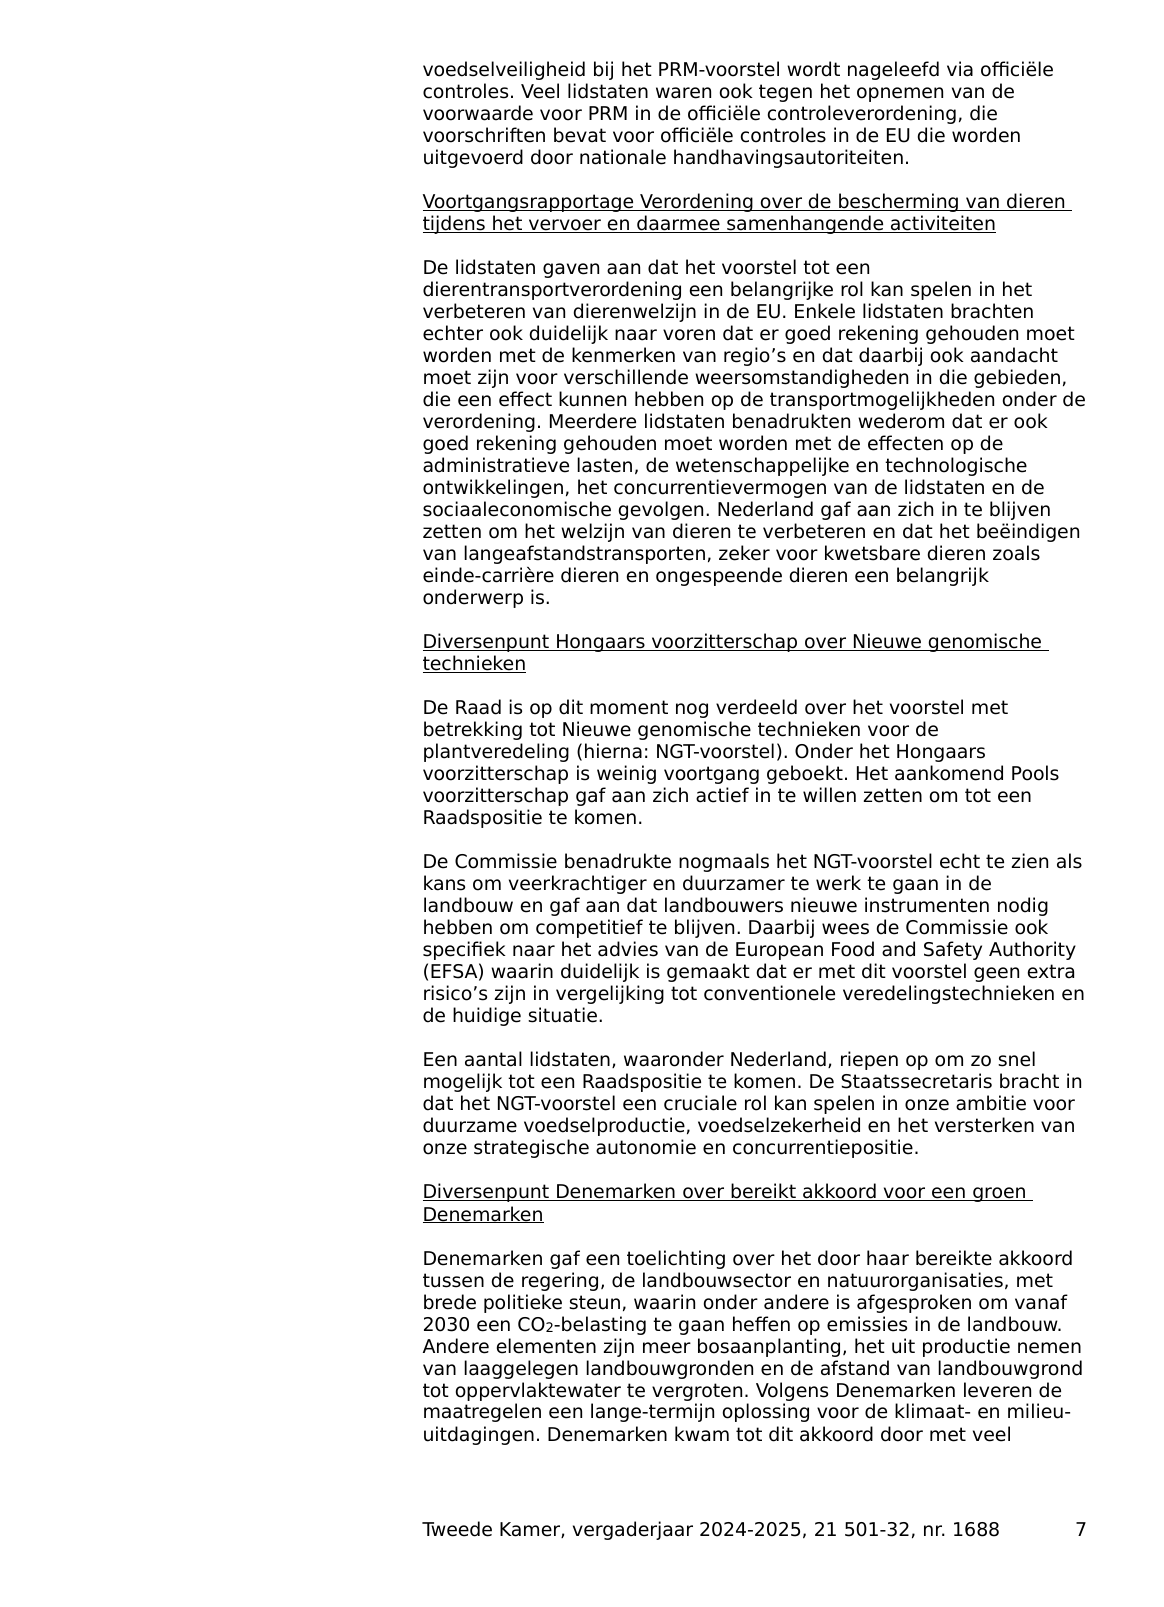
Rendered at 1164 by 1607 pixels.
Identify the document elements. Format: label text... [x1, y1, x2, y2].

text De Commissie benadrukte nogmaals het NGT-voorstel echt te zien als kans om veerkrachtiger en duurzamer te werk te gaan in de landbouw en gaf aan dat landbouwers nieuwe instrumenten nodig hebben om competitief te blijven. Daarbij wees de Commissie ook specifiek naar het advies van de European Food and Safety Authority (EFSA) waarin duidelijk is gemaakt dat er met dit voorstel geen extra risico’s zijn in vergelijking tot conventionele veredelingstechnieken en de huidige situatie. [422, 851, 1087, 1027]
text De lidstaten gaven aan dat het voorstel tot een dierentransportverordening een belangrijke rol kan spelen in het verbeteren van dierenwelzijn in de EU. Enkele lidstaten brachten echter ook duidelijk naar voren dat er goed rekening gehouden moet worden met de kenmerken van regio’s en dat daarbij ook aandacht moet zijn voor verschillende weersomstandigheden in die gebieden, die een effect kunnen hebben op de transportmogelijkheden onder de verordening. Meerdere lidstaten benadrukten wederom dat er ook goed rekening gehouden moet worden met de effecten op de administratieve lasten, de wetenschappelijke en technologische ontwikkelingen, het concurrentievermogen van de lidstaten en de sociaaleconomische gevolgen. Nederland gaf aan zich in te blijven zetten om het welzijn van dieren te verbeteren en dat het beëindigen van langeafstandstransporten, zeker voor kwetsbare dieren zoals einde-carrière dieren en ongespeende dieren een belangrijk onderwerp is. [422, 257, 1087, 609]
text voedselveiligheid bij het PRM-voorstel wordt nageleefd via officiële controles. Veel lidstaten waren ook tegen het opnemen van de voorwaarde voor PRM in de officiële controleverordening, die voorschriften bevat voor officiële controles in de EU die worden uitgevoerd door nationale handhavingsautoriteiten. [422, 59, 1087, 169]
subtitle Diversenpunt Hongaars voorzitterschap over Nieuwe genomische technieken [422, 631, 1087, 675]
text Een aantal lidstaten, waaronder Nederland, riepen op om zo snel mogelijk tot een Raadspositie te komen. De Staatssecretaris bracht in dat het NGT-voorstel een cruciale rol kan spelen in onze ambitie voor duurzame voedselproductie, voedselzekerheid en het versterken van onze strategische autonomie en concurrentiepositie. [422, 1049, 1087, 1159]
text De Raad is op dit moment nog verdeeld over het voorstel met betrekking tot Nieuwe genomische technieken voor de plantveredeling (hierna: NGT-voorstel). Onder het Hongaars voorzitterschap is weinig voortgang geboekt. Het aankomend Pools voorzitterschap gaf aan zich actief in te willen zetten om tot een Raadspositie te komen. [422, 697, 1087, 829]
subtitle Diversenpunt Denemarken over bereikt akkoord voor een groen Denemarken [422, 1181, 1087, 1225]
text Denemarken gaf een toelichting over het door haar bereikte akkoord tussen de regering, de landbouwsector en natuurorganisaties, met brede politieke steun, waarin onder andere is afgesproken om vanaf 2030 een CO2-belasting te gaan heffen op emissies in de landbouw. Andere elementen zijn meer bosaanplanting, het uit productie nemen van laaggelegen landbouwgronden en de afstand van landbouwgrond tot oppervlaktewater te vergroten. Volgens Denemarken leveren de maatregelen een lange-termijn oplossing voor de klimaat- en milieu-uitdagingen. Denemarken kwam tot dit akkoord door met veel [422, 1248, 1087, 1445]
subtitle Voortgangsrapportage Verordening over de bescherming van dieren tijdens het vervoer en daarmee samenhangende activiteiten [422, 191, 1087, 235]
